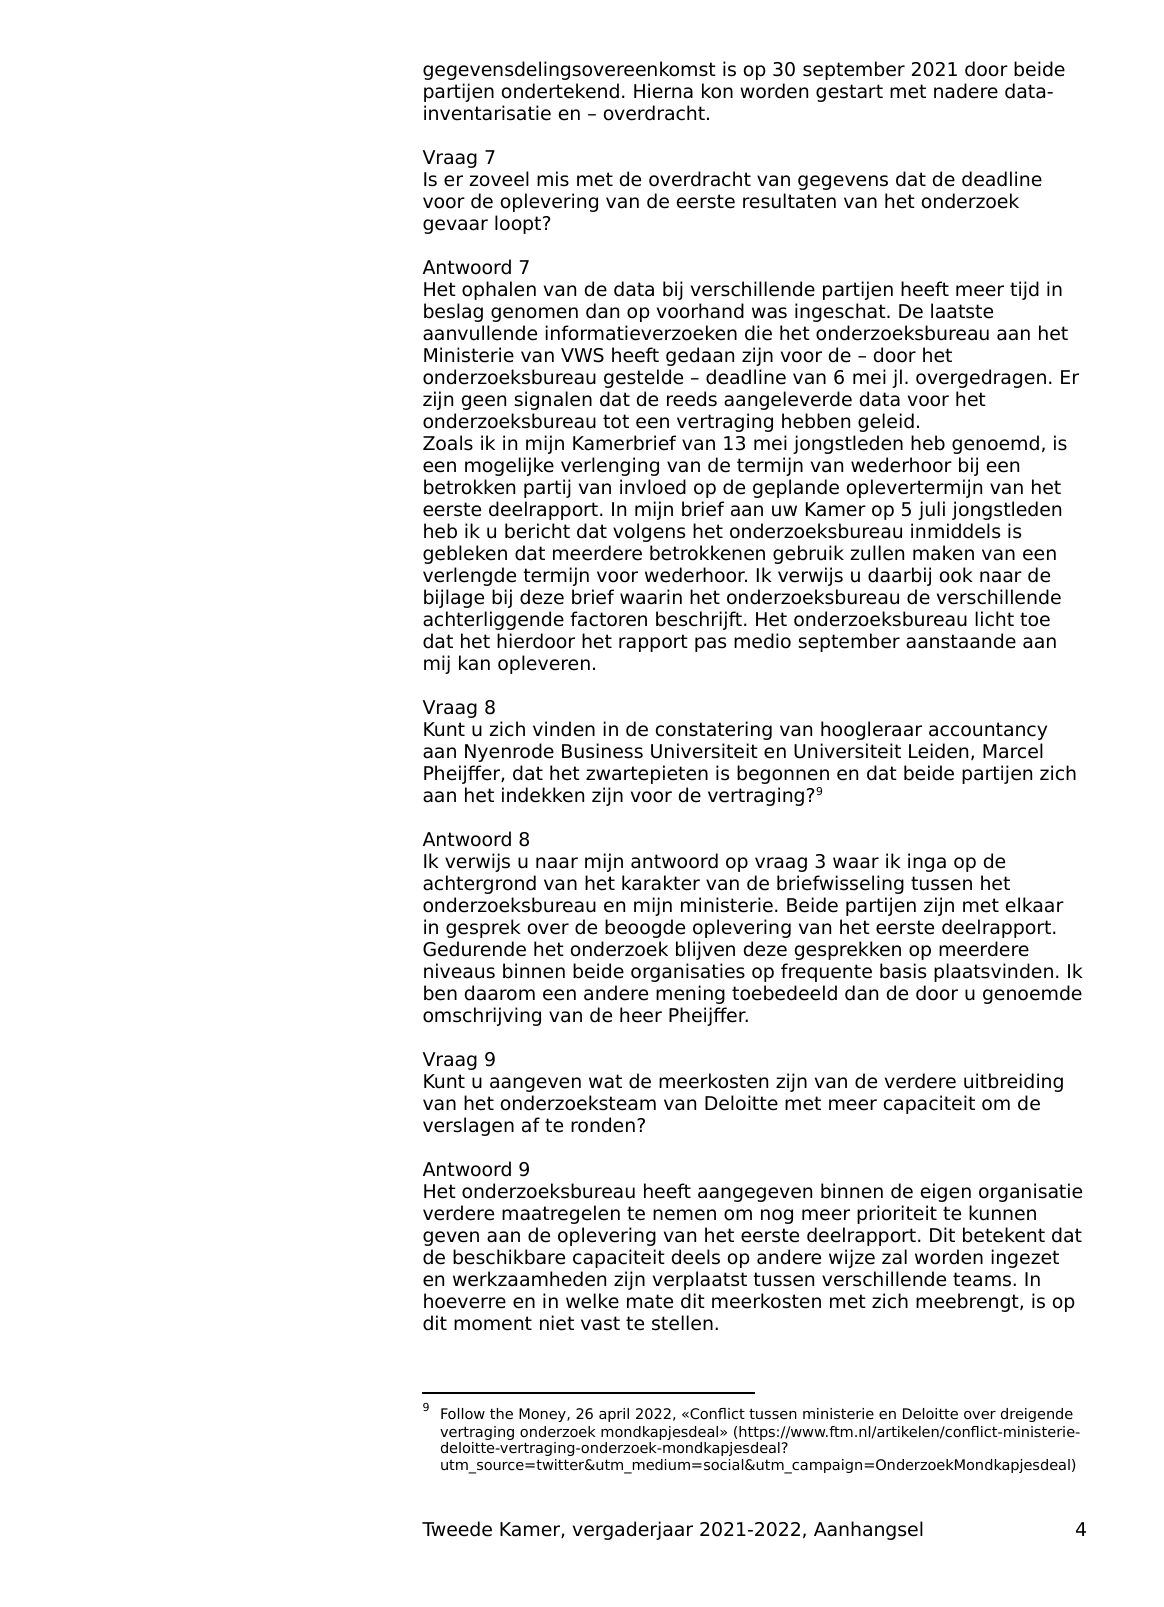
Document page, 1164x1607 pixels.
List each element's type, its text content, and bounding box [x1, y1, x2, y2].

text Ik verwijs u naar mijn antwoord op vraag 3 waar ik inga op de achtergrond van het karakter van de briefwisseling tussen het onderzoeksbureau en mijn ministerie. Beide partijen zijn met elkaar in gesprek over de beoogde oplevering van het eerste deelrapport. Gedurende het onderzoek blijven deze gesprekken op meerdere niveaus binnen beide organisaties op frequente basis plaatsvinden. Ik ben daarom een andere mening toebedeeld dan de door u genoemde omschrijving van de heer Pheijffer. [422, 851, 1087, 1027]
text Follow the Money, 26 april 2022, «Conflict tussen ministerie en Deloitte over dreigende vertraging onderzoek mondkapjesdeal» (https://www.ftm.nl/artikelen/conflict-ministerie-deloitte-vertraging-onderzoek-mondkapjesdeal?utm_source=twitter&utm_medium=social&utm_campaign=OnderzoekMondkapjesdeal) [422, 1402, 1087, 1474]
text Antwoord 7 [422, 257, 1087, 279]
text Antwoord 8 [422, 829, 1087, 851]
text Het onderzoeksbureau heeft aangegeven binnen de eigen organisatie verdere maatregelen te nemen om nog meer prioriteit te kunnen geven aan de oplevering van het eerste deelrapport. Dit betekent dat de beschikbare capaciteit deels op andere wijze zal worden ingezet en werkzaamheden zijn verplaatst tussen verschillende teams. In hoeverre en in welke mate dit meerkosten met zich meebrengt, is op dit moment niet vast te stellen. [422, 1181, 1087, 1335]
text gegevensdelingsovereenkomst is op 30 september 2021 door beide partijen ondertekend. Hierna kon worden gestart met nadere data-inventarisatie en – overdracht. [422, 59, 1087, 125]
text Vraag 9 [422, 1049, 1087, 1071]
text Antwoord 9 [422, 1159, 1087, 1181]
text Zoals ik in mijn Kamerbrief van 13 mei jongstleden heb genoemd, is een mogelijke verlenging van de termijn van wederhoor bij een betrokken partij van invloed op de geplande oplevertermijn van het eerste deelrapport. In mijn brief aan uw Kamer op 5 juli jongstleden heb ik u bericht dat volgens het onderzoeksbureau inmiddels is gebleken dat meerdere betrokkenen gebruik zullen maken van een verlengde termijn voor wederhoor. Ik verwijs u daarbij ook naar de bijlage bij deze brief waarin het onderzoeksbureau de verschillende achterliggende factoren beschrijft. Het onderzoeksbureau licht toe dat het hierdoor het rapport pas medio september aanstaande aan mij kan opleveren. [422, 433, 1087, 675]
text Vraag 7 [422, 147, 1087, 169]
text Het ophalen van de data bij verschillende partijen heeft meer tijd in beslag genomen dan op voorhand was ingeschat. De laatste aanvullende informatieverzoeken die het onderzoeksbureau aan het Ministerie van VWS heeft gedaan zijn voor de – door het onderzoeksbureau gestelde – deadline van 6 mei jl. overgedragen. Er zijn geen signalen dat de reeds aangeleverde data voor het onderzoeksbureau tot een vertraging hebben geleid. [422, 279, 1087, 433]
text Is er zoveel mis met de overdracht van gegevens dat de deadline voor de oplevering van de eerste resultaten van het onderzoek gevaar loopt? [422, 169, 1087, 235]
text Vraag 8 [422, 697, 1087, 719]
text Kunt u aangeven wat de meerkosten zijn van de verdere uitbreiding van het onderzoeksteam van Deloitte met meer capaciteit om de verslagen af te ronden? [422, 1071, 1087, 1137]
text Kunt u zich vinden in de constatering van hoogleraar accountancy aan Nyenrode Business Universiteit en Universiteit Leiden, Marcel Pheijffer, dat het zwartepieten is begonnen en dat beide partijen zich aan het indekken zijn voor de vertraging? [422, 719, 1087, 807]
